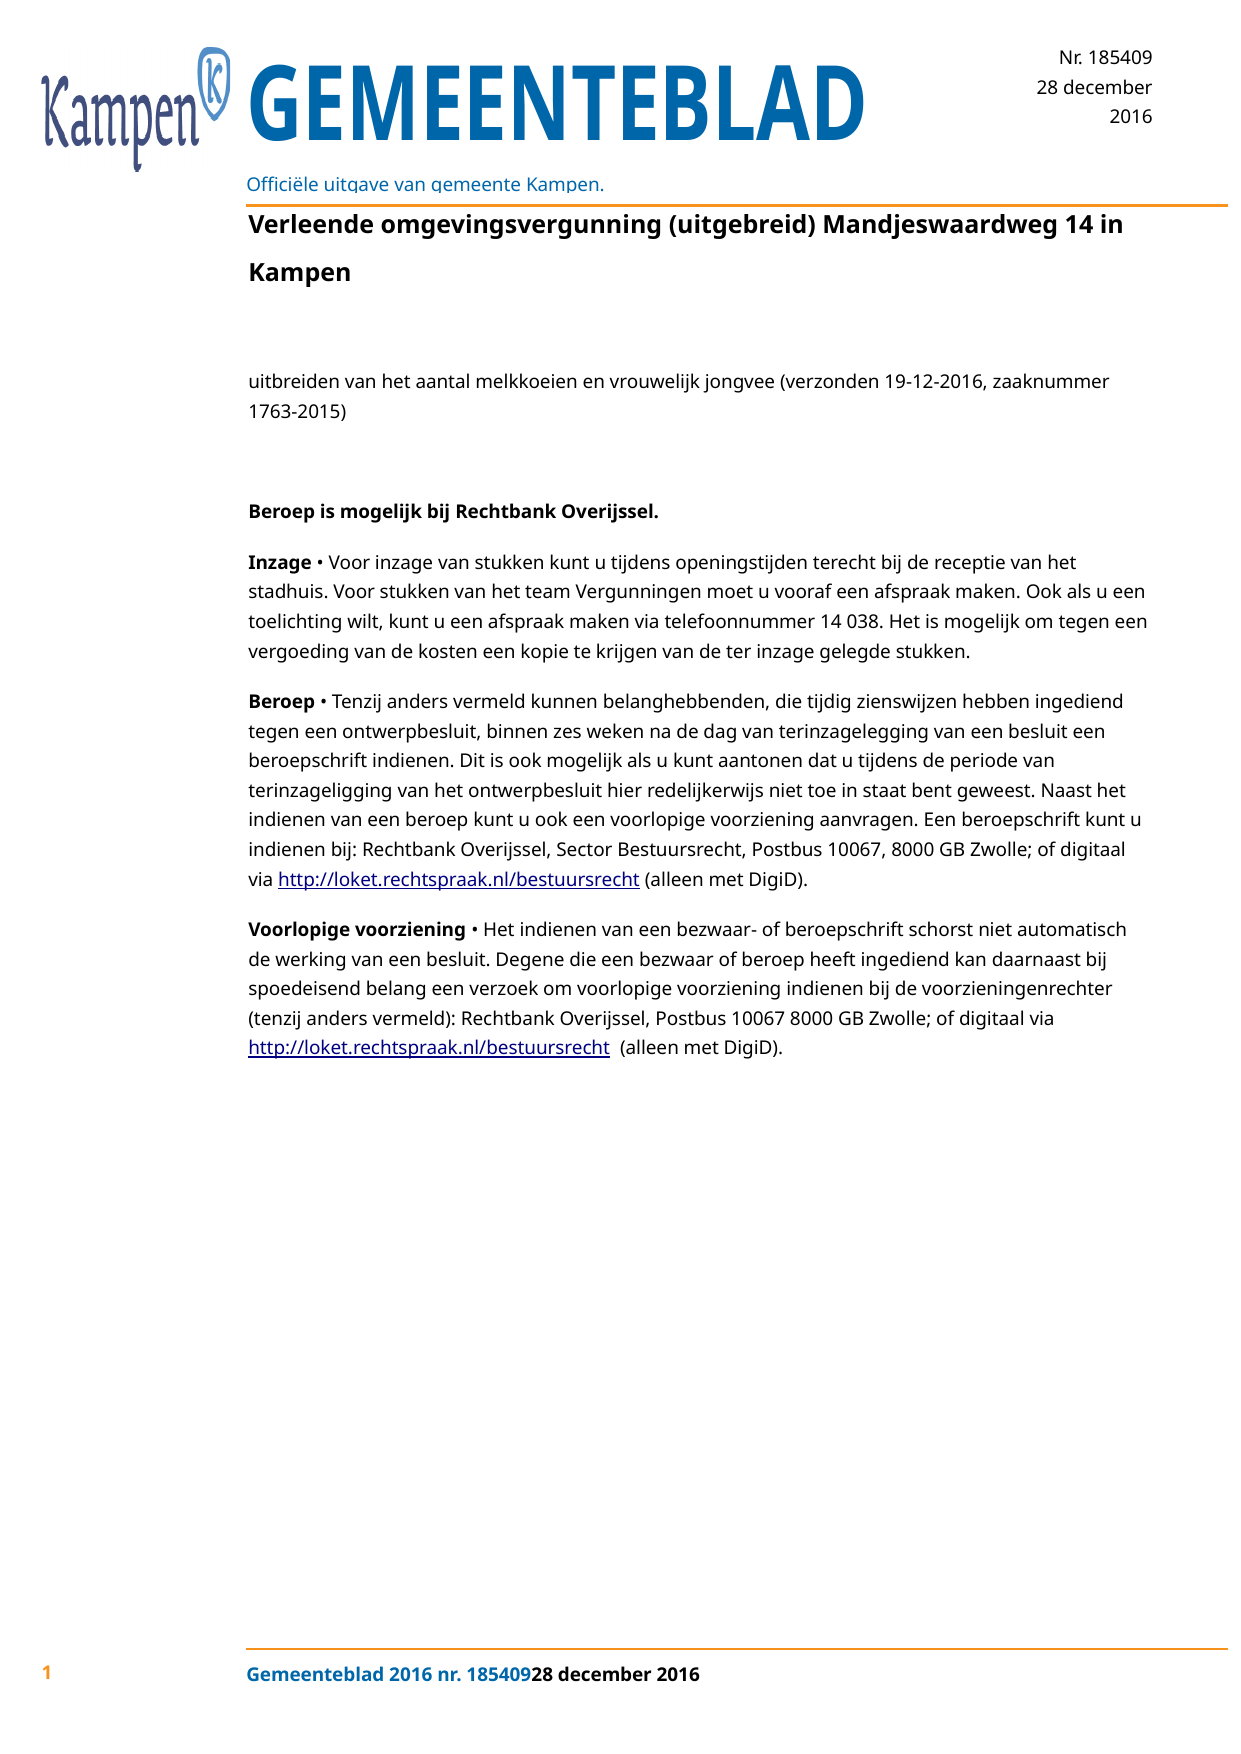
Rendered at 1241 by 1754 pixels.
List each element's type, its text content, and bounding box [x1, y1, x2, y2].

text Voorlopige voorziening • Het indienen van een bezwaar- of beroepschrift schorst niet automatisch de werking van een besluit. Degene die een bezwaar of beroep heeft ingediend kan daarnaast bij spoedeisend belang een verzoek om voorlopige voorziening indienen bij de voorzieningenrechter (tenzij anders vermeld): Rechtbank Overijssel, Postbus 10067 8000 GB Zwolle; of digitaal via http://loket.rechtspraak.nl/bestuursrecht (alleen met DigiD). [248, 916, 1152, 1060]
text Beroep is mogelijk bij Rechtbank Overijssel. [248, 499, 1152, 524]
text Verleende omgevingsvergunning (uitgebreid) Mandjeswaardweg 14 in Kampen [248, 207, 1152, 288]
picture [41, 47, 231, 172]
text uitbreiden van het aantal melkkoeien en vrouwelijk jongvee (verzonden 19-12-2016, zaaknummer 1763-2015) [248, 368, 1152, 424]
text Inzage • Voor inzage van stukken kunt u tijdens openingstijden terecht bij de receptie van het stadhuis. Voor stukken van het team Vergunningen moet u vooraf een afspraak maken. Ook als u een toelichting wilt, kunt u een afspraak maken via telefoonnummer 14 038. Het is mogelijk om tegen een vergoeding van de kosten een kopie te krijgen van de ter inzage gelegde stukken. [248, 549, 1152, 664]
text Beroep • Tenzij anders vermeld kunnen belanghebbenden, die tijdig zienswijzen hebben ingediend tegen een ontwerpbesluit, binnen zes weken na de dag van terinzagelegging van een besluit een beroepschrift indienen. Dit is ook mogelijk als u kunt aantonen dat u tijdens de periode van terinzageligging van het ontwerpbesluit hier redelijkerwijs niet toe in staat bent geweest. Naast het indienen van een beroep kunt u ook een voorlopige voorziening aanvragen. Een beroepschrift kunt u indienen bij: Rechtbank Overijssel, Sector Bestuursrecht, Postbus 10067, 8000 GB Zwolle; of digitaal via http://loket.rechtspraak.nl/bestuursrecht (alleen met DigiD). [248, 688, 1152, 892]
